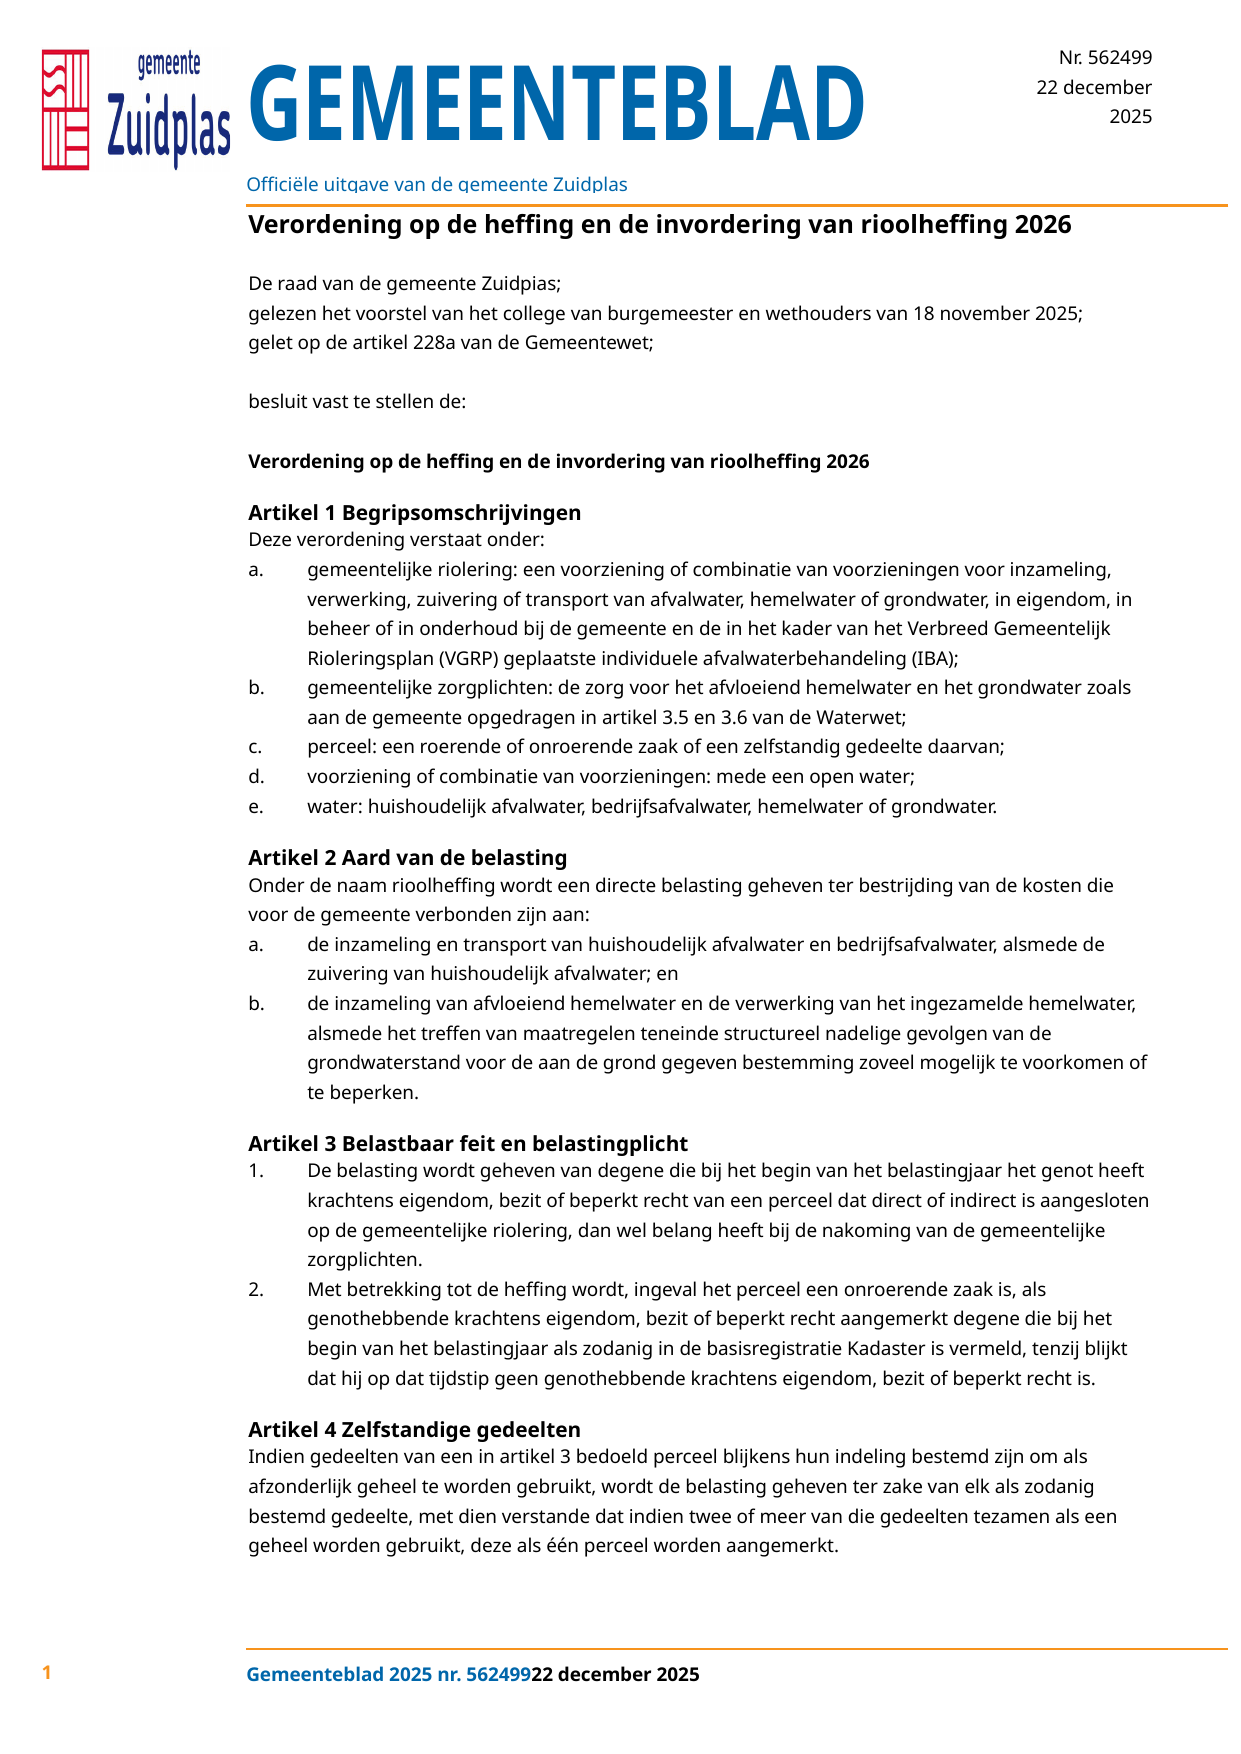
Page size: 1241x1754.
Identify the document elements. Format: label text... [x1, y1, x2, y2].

list water: huishoudelijk afvalwater, bedrijfsafvalwater, hemelwater of grondwater. [248, 793, 1152, 819]
text De raad van de gemeente Zuidpias; [248, 270, 1152, 296]
list de inzameling van afvloeiend hemelwater en de verwerking van het ingezamelde hemelwater, alsmede het treffen van maatregelen teneinde structureel nadelige gevolgen van de grondwaterstand voor de aan de grond gegeven bestemming zoveel mogelijk te voorkomen of te beperken. [248, 990, 1152, 1104]
text Verordening op de heffing en de invordering van rioolheffing 2026 [248, 448, 1152, 473]
list de inzameling en transport van huishoudelijk afvalwater en bedrijfsafvalwater, alsmede de zuivering van huishoudelijk afvalwater; en [248, 931, 1152, 986]
text Indien gedeelten van een in artikel 3 bedoeld perceel blijkens hun indeling bestemd zijn om als afzonderlijk geheel te worden gebruikt, wordt de belasting geheven ter zake van elk als zodanig bestemd gedeelte, met dien verstande dat indien twee of meer van die gedeelten tezamen als een geheel worden gebruikt, deze als één perceel worden aangemerkt. [248, 1444, 1152, 1558]
list De belasting wordt geheven van degene die bij het begin van het belastingjaar het genot heeft krachtens eigendom, bezit of beperkt recht van een perceel dat direct of indirect is aangesloten op de gemeentelijke riolering, dan wel belang heeft bij de nakoming van de gemeentelijke zorgplichten. [248, 1158, 1152, 1272]
text Artikel 2 Aard van de belasting [248, 843, 1152, 872]
text Onder de naam rioolheffing wordt een directe belasting geheven ter bestrijding van de kosten die voor de gemeente verbonden zijn aan: [248, 872, 1152, 927]
text Verordening op de heffing en de invordering van rioolheffing 2026 [248, 207, 1152, 241]
list perceel: een roerende of onroerende zaak of een zelfstandig gedeelte daarvan; [248, 734, 1152, 759]
text gelezen het voorstel van het college van burgemeester en wethouders van 18 november 2025; [248, 300, 1152, 326]
list gemeentelijke riolering: een voorziening of combinatie van voorzieningen voor inzameling, verwerking, zuivering of transport van afvalwater, hemelwater of grondwater, in eigendom, in beheer of in onderhoud bij de gemeente en de in het kader van het Verbreed Gemeentelijk Rioleringsplan (VGRP) geplaatste individuele afvalwaterbehandeling (IBA); [248, 556, 1152, 671]
text gelet op de artikel 228a van de Gemeentewet; [248, 329, 1152, 355]
list voorziening of combinatie van voorzieningen: mede een open water; [248, 763, 1152, 789]
text besluit vast te stellen de: [248, 389, 1152, 414]
list gemeentelijke zorgplichten: de zorg voor het afvloeiend hemelwater en het grondwater zoals aan de gemeente opgedragen in artikel 3.5 en 3.6 van de Waterwet; [248, 674, 1152, 730]
text Artikel 1 Begripsomschrijvingen [248, 498, 1152, 527]
text Artikel 4 Zelfstandige gedeelten [248, 1415, 1152, 1444]
text Deze verordening verstaat onder: [248, 527, 1152, 552]
picture [41, 47, 231, 172]
text Artikel 3 Belastbaar feit en belastingplicht [248, 1129, 1152, 1158]
list Met betrekking tot de heffing wordt, ingeval het perceel een onroerende zaak is, als genothebbende krachtens eigendom, bezit of beperkt recht aangemerkt degene die bij het begin van het belastingjaar als zodanig in de basisregistratie Kadaster is vermeld, tenzij blijkt dat hij op dat tijdstip geen genothebbende krachtens eigendom, bezit of beperkt recht is. [248, 1276, 1152, 1391]
